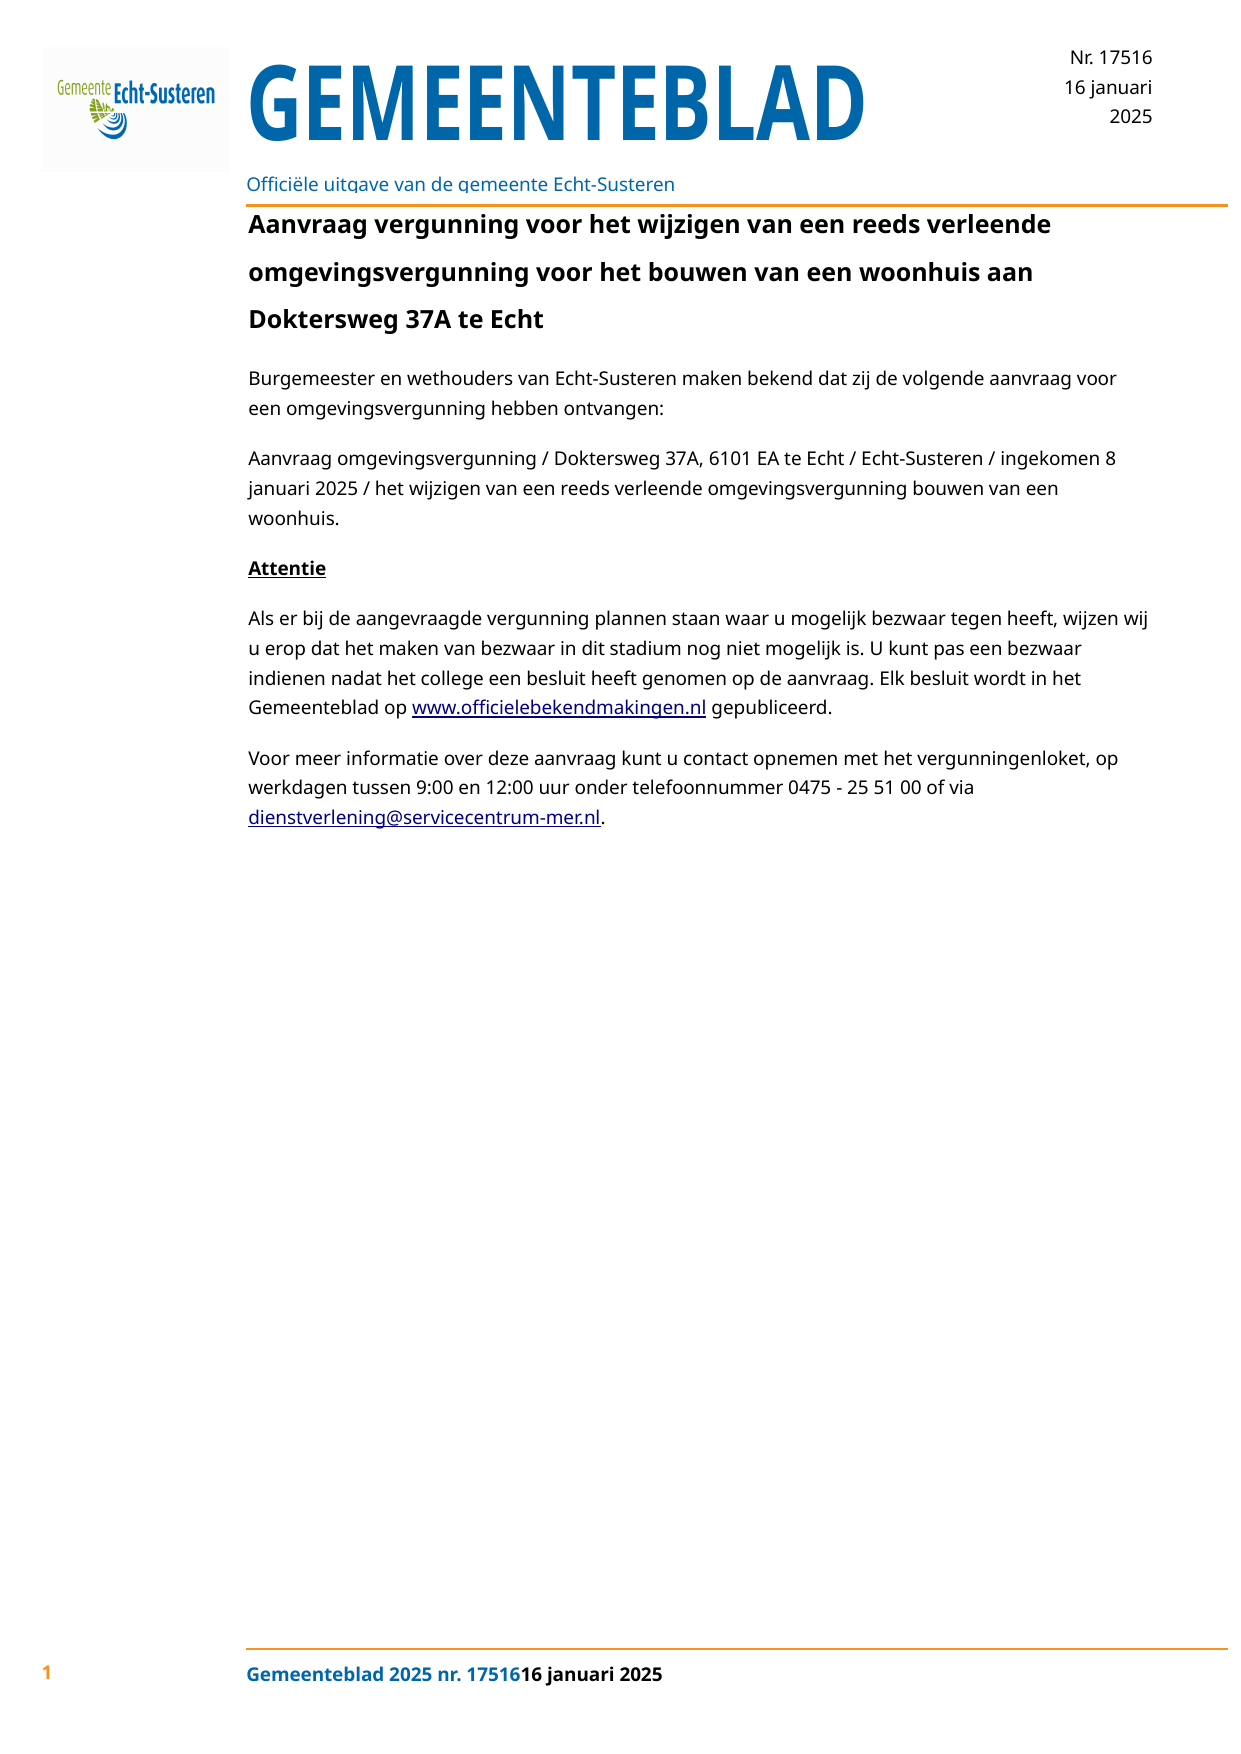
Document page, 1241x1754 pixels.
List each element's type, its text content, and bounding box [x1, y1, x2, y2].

text Voor meer informatie over deze aanvraag kunt u contact opnemen met het vergunningenloket, op werkdagen tussen 9:00 en 12:00 uur onder telefoonnummer 0475 - 25 51 00 of via dienstverlening@servicecentrum-mer.nl. [248, 745, 1152, 829]
text Burgemeester en wethouders van Echt-Susteren maken bekend dat zij de volgende aanvraag voor een omgevingsvergunning hebben ontvangen: [248, 366, 1152, 421]
text Aanvraag omgevingsvergunning / Doktersweg 37A, 6101 EA te Echt / Echt-Susteren / ingekomen 8 januari 2025 / het wijzigen van een reeds verleende omgevingsvergunning bouwen van een woonhuis. [248, 446, 1152, 530]
text Aanvraag vergunning voor het wijzigen van een reeds verleende omgevingsvergunning voor het bouwen van een woonhuis aan Doktersweg 37A te Echt [248, 207, 1152, 336]
text Attentie [248, 555, 1152, 581]
picture [41, 47, 231, 172]
text Als er bij de aangevraagde vergunning plannen staan waar u mogelijk bezwaar tegen heeft, wijzen wij u erop dat het maken van bezwaar in dit stadium nog niet mogelijk is. U kunt pas een bezwaar indienen nadat het college een besluit heeft genomen op de aanvraag. Elk besluit wordt in het Gemeenteblad op www.officielebekendmakingen.nl gepubliceerd. [248, 606, 1152, 720]
